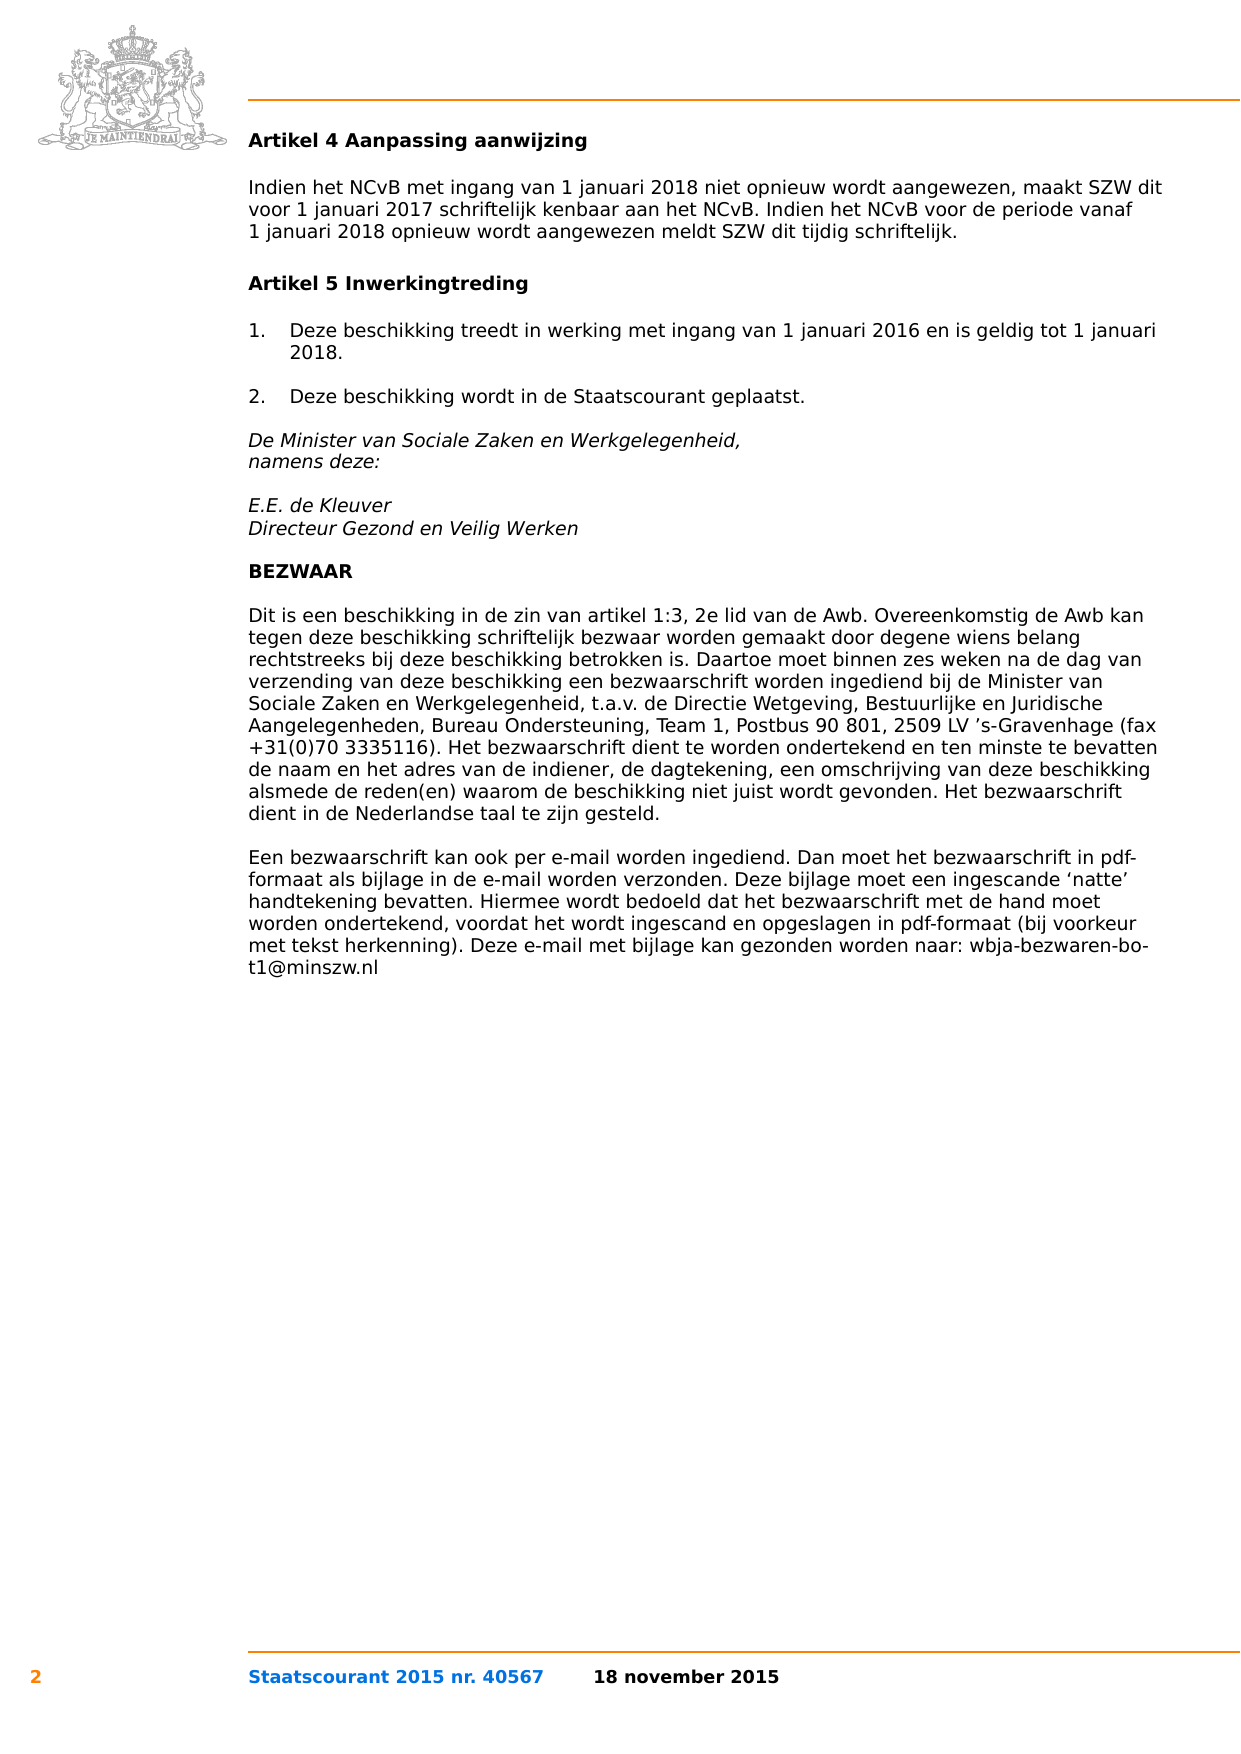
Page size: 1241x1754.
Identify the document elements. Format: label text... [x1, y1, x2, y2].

subtitle Artikel 4 Aanpassing aanwijzing [248, 130, 1163, 152]
picture [38, 25, 227, 150]
text BEZWAAR [248, 561, 1163, 583]
text 2. Deze beschikking wordt in de Staatscourant geplaatst. [248, 386, 1163, 408]
text De Minister van Sociale Zaken en Werkgelegenheid, namens deze: E.E. de Kleuver Directeur Gezond en Veilig Werken [248, 429, 1163, 539]
text 1. Deze beschikking treedt in werking met ingang van 1 januari 2016 en is geldig tot 1 januari 2018. [248, 320, 1163, 364]
subtitle Artikel 5 Inwerkingtreding [248, 273, 1163, 295]
text Een bezwaarschrift kan ook per e-mail worden ingediend. Dan moet het bezwaarschrift in pdf-formaat als bijlage in de e-mail worden verzonden. Deze bijlage moet een ingescande ‘natte’ handtekening bevatten. Hiermee wordt bedoeld dat het bezwaarschrift met de hand moet worden ondertekend, voordat het wordt ingescand en opgeslagen in pdf-formaat (bij voorkeur met tekst herkenning). Deze e-mail met bijlage kan gezonden worden naar: wbja-bezwaren-bo-t1@minszw.nl [248, 847, 1163, 979]
text Indien het NCvB met ingang van 1 januari 2018 niet opnieuw wordt aangewezen, maakt SZW dit voor 1 januari 2017 schriftelijk kenbaar aan het NCvB. Indien het NCvB voor de periode vanaf 1 januari 2018 opnieuw wordt aangewezen meldt SZW dit tijdig schriftelijk. [248, 177, 1163, 243]
text Dit is een beschikking in de zin van artikel 1:3, 2e lid van de Awb. Overeenkomstig de Awb kan tegen deze beschikking schriftelijk bezwaar worden gemaakt door degene wiens belang rechtstreeks bij deze beschikking betrokken is. Daartoe moet binnen zes weken na de dag van verzending van deze beschikking een bezwaarschrift worden ingediend bij de Minister van Sociale Zaken en Werkgelegenheid, t.a.v. de Directie Wetgeving, Bestuurlijke en Juridische Aangelegenheden, Bureau Ondersteuning, Team 1, Postbus 90 801, 2509 LV ’s-Gravenhage (fax +31(0)70 3335116). Het bezwaarschrift dient te worden ondertekend en ten minste te bevatten de naam en het adres van de indiener, de dagtekening, een omschrijving van deze beschikking alsmede de reden(en) waarom de beschikking niet juist wordt gevonden. Het bezwaarschrift dient in de Nederlandse taal te zijn gesteld. [248, 605, 1163, 825]
